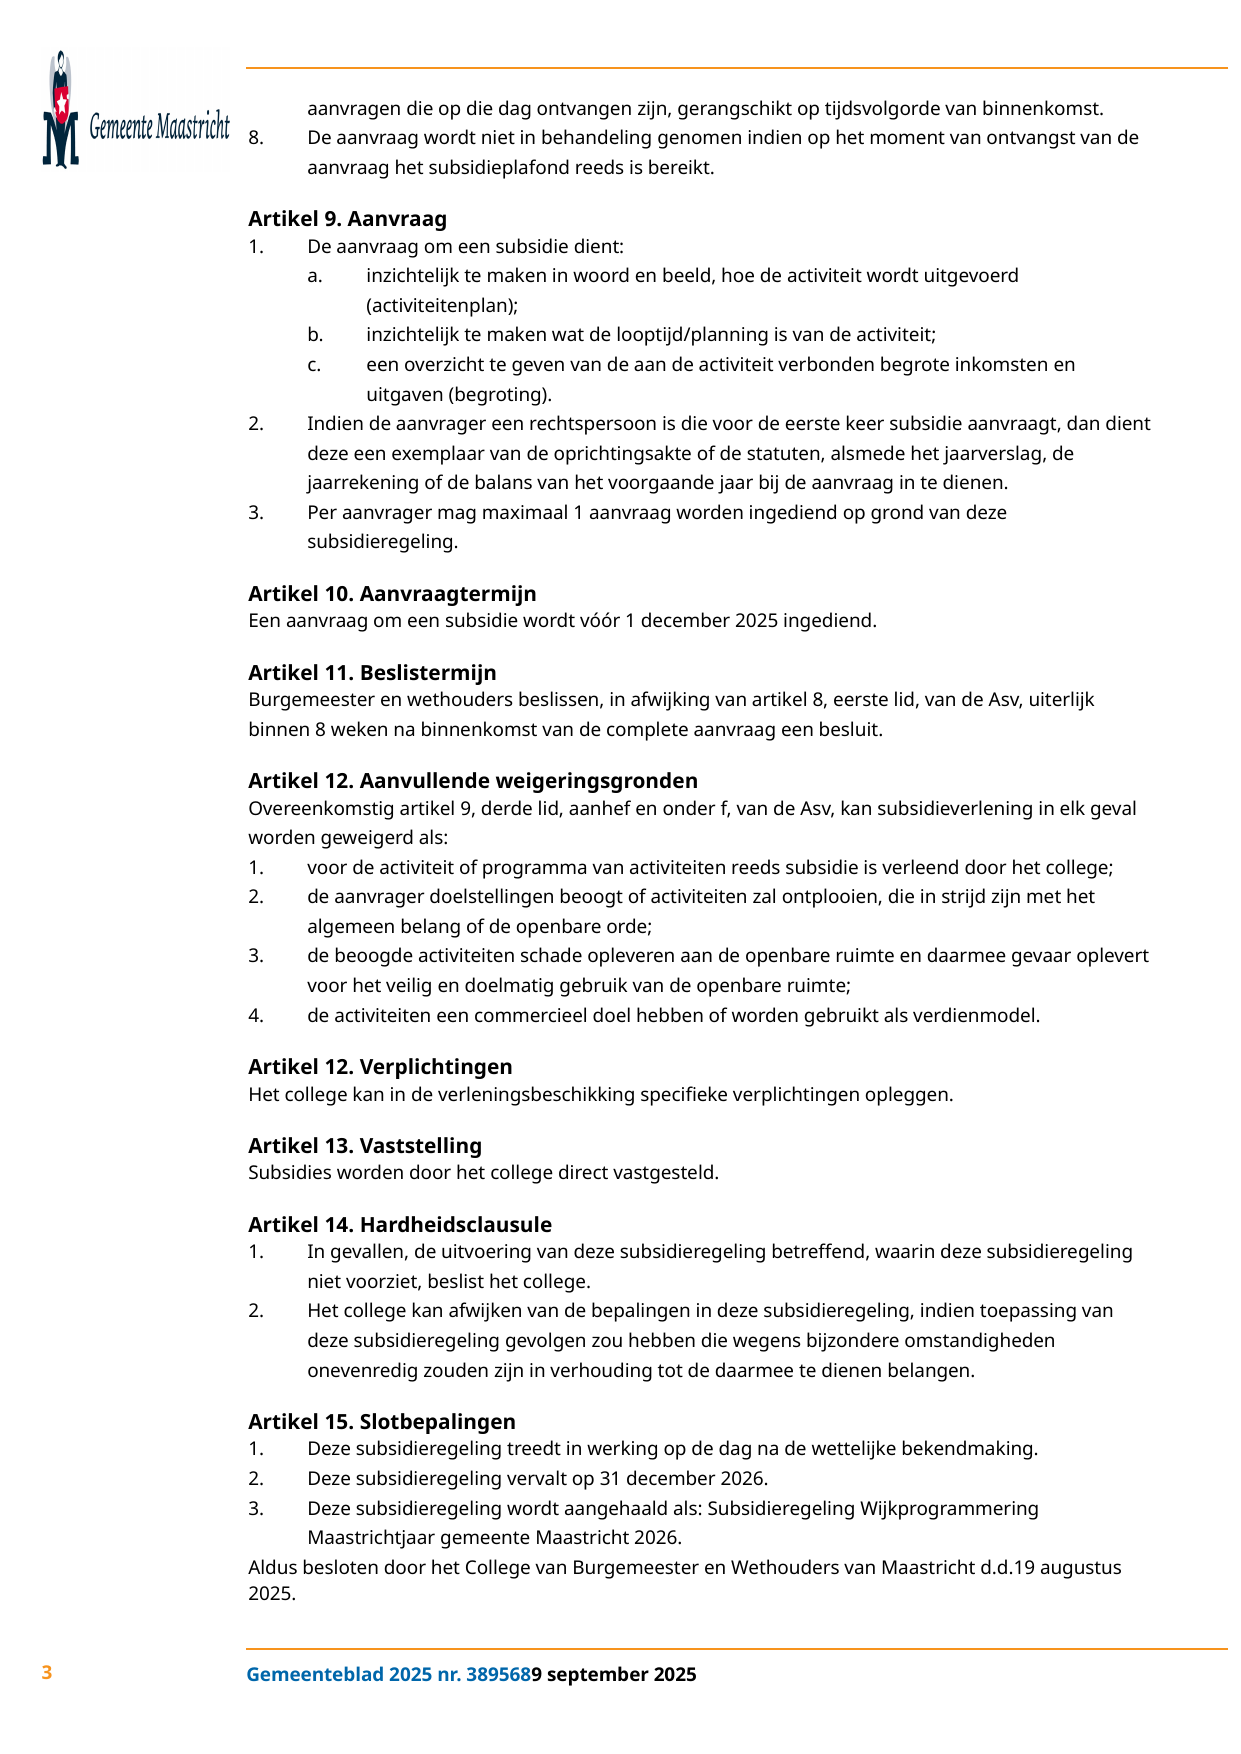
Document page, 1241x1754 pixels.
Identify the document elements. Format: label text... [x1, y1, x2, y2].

list de activiteiten een commercieel doel hebben of worden gebruikt als verdienmodel. [248, 1002, 1152, 1028]
text Artikel 15. Slotbepalingen [248, 1407, 1152, 1436]
text Artikel 11. Beslistermijn [248, 658, 1152, 686]
text Artikel 12. Aanvullende weigeringsgronden [248, 766, 1152, 795]
text Artikel 14. Hardheidsclausule [248, 1210, 1152, 1238]
list een overzicht te geven van de aan de activiteit verbonden begrote inkomsten en uitgaven (begroting). [307, 351, 1152, 406]
list aanvragen die op die dag ontvangen zijn, gerangschikt op tijdsvolgorde van binnenkomst. [248, 95, 1152, 121]
list de beoogde activiteiten schade opleveren aan de openbare ruimte en daarmee gevaar oplevert voor het veilig en doelmatig gebruik van de openbare ruimte; [248, 943, 1152, 998]
text Burgemeester en wethouders beslissen, in afwijking van artikel 8, eerste lid, van de Asv, uiterlijk binnen 8 weken na binnenkomst van de complete aanvraag een besluit. [248, 686, 1152, 742]
list In gevallen, de uitvoering van deze subsidieregeling betreffend, waarin deze subsidieregeling niet voorziet, beslist het college. [248, 1238, 1152, 1294]
list de aanvrager doelstellingen beoogt of activiteiten zal ontplooien, die in strijd zijn met het algemeen belang of de openbare orde; [248, 883, 1152, 939]
list Deze subsidieregeling wordt aangehaald als: Subsidieregeling Wijkprogrammering Maastrichtjaar gemeente Maastricht 2026. [248, 1495, 1152, 1550]
list De aanvraag wordt niet in behandeling genomen indien op het moment van ontvangst van de aanvraag het subsidieplafond reeds is bereikt. [248, 124, 1152, 180]
list inzichtelijk te maken in woord en beeld, hoe de activiteit wordt uitgevoerd (activiteitenplan); [307, 262, 1152, 318]
list De aanvraag om een subsidie dient: [248, 233, 1152, 258]
list inzichtelijk te maken wat de looptijd/planning is van de activiteit; [307, 322, 1152, 347]
picture [41, 47, 231, 172]
text Het college kan in de verleningsbeschikking specifieke verplichtingen opleggen. [248, 1081, 1152, 1106]
text Artikel 13. Vaststelling [248, 1131, 1152, 1159]
list Indien de aanvrager een rechtspersoon is die voor de eerste keer subsidie aanvraagt, dan dient deze een exemplaar van de oprichtingsakte of de statuten, alsmede het jaarverslag, de jaarrekening of de balans van het voorgaande jaar bij de aanvraag in te dienen. [248, 410, 1152, 495]
text Artikel 9. Aanvraag [248, 204, 1152, 233]
text Een aanvraag om een subsidie wordt vóór 1 december 2025 ingediend. [248, 607, 1152, 633]
text Overeenkomstig artikel 9, derde lid, aanhef en onder f, van de Asv, kan subsidieverlening in elk geval worden geweigerd als: [248, 795, 1152, 850]
list voor de activiteit of programma van activiteiten reeds subsidie is verleend door het college; [248, 854, 1152, 880]
text Aldus besloten door het College van Burgemeester en Wethouders van Maastricht d.d.19 augustus 2025. [248, 1554, 1152, 1605]
list Per aanvrager mag maximaal 1 aanvraag worden ingediend op grond van deze subsidieregeling. [248, 499, 1152, 554]
list Deze subsidieregeling vervalt op 31 december 2026. [248, 1465, 1152, 1491]
list Deze subsidieregeling treedt in werking op de dag na de wettelijke bekendmaking. [248, 1436, 1152, 1461]
text Subsidies worden door het college direct vastgesteld. [248, 1159, 1152, 1185]
text Artikel 12. Verplichtingen [248, 1052, 1152, 1081]
list Het college kan afwijken van de bepalingen in deze subsidieregeling, indien toepassing van deze subsidieregeling gevolgen zou hebben die wegens bijzondere omstandigheden onevenredig zouden zijn in verhouding tot de daarmee te dienen belangen. [248, 1298, 1152, 1382]
text Artikel 10. Aanvraagtermijn [248, 579, 1152, 607]
